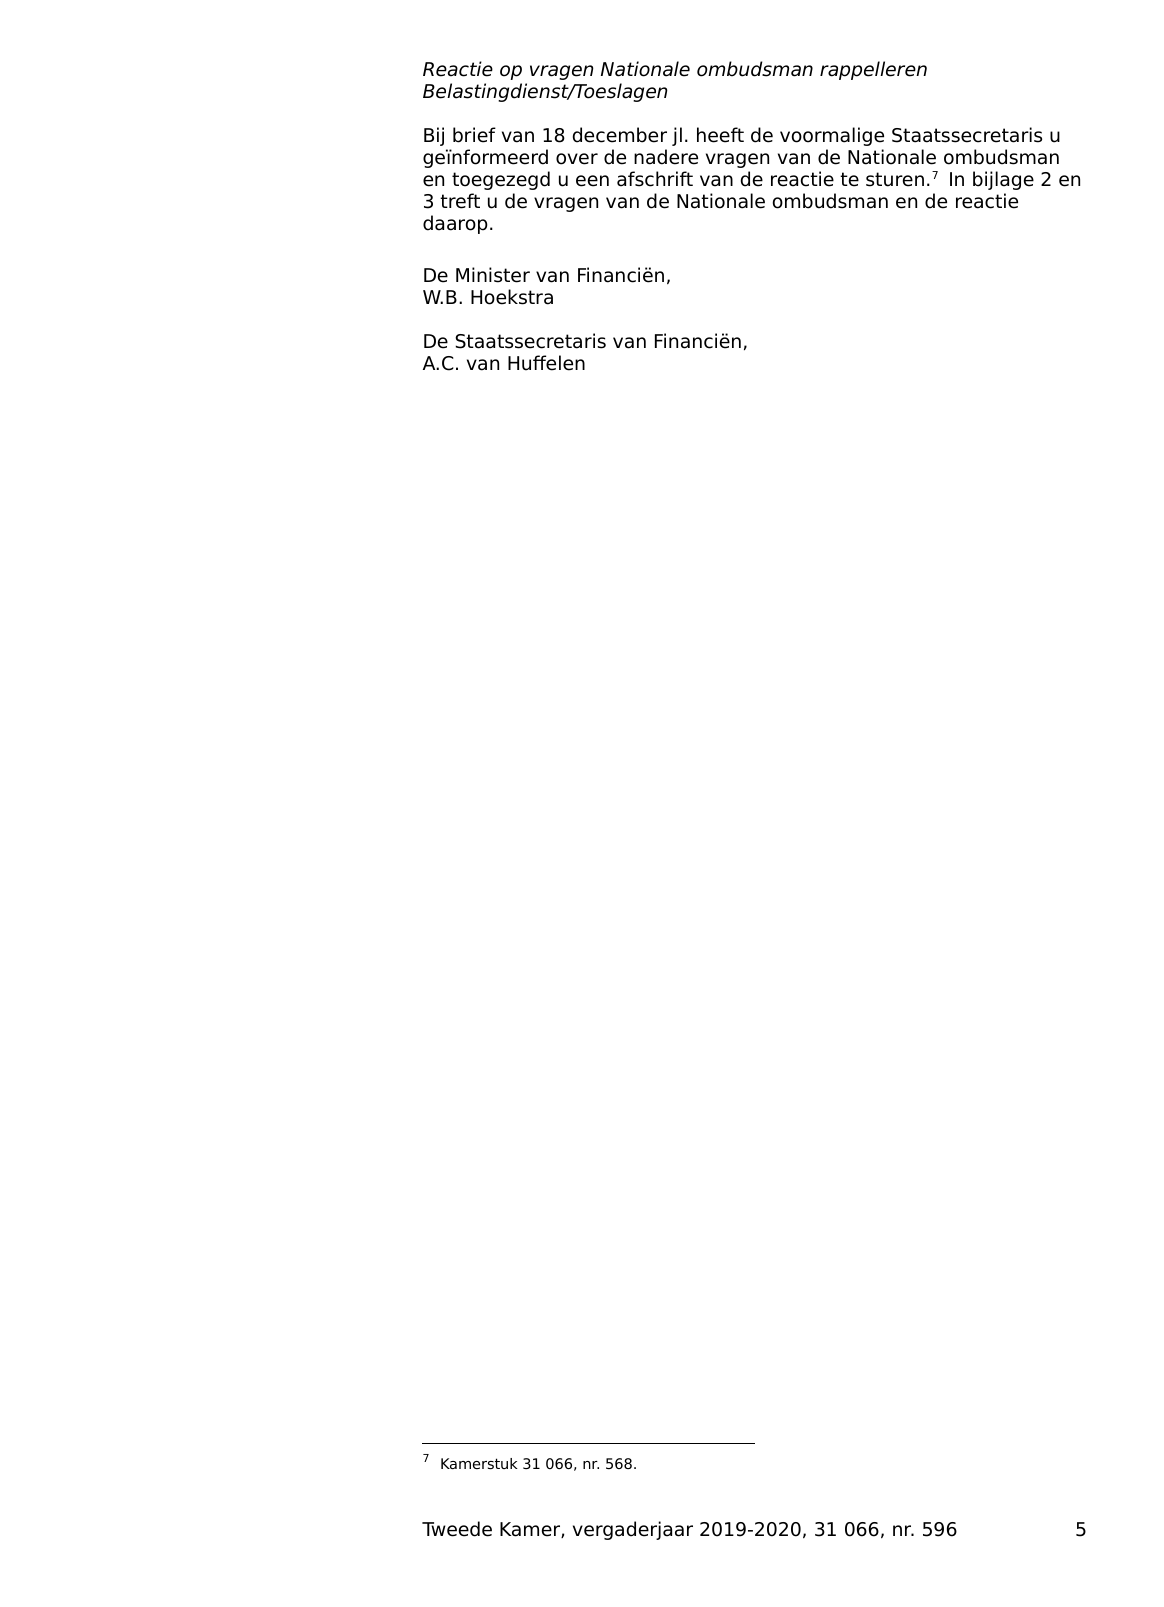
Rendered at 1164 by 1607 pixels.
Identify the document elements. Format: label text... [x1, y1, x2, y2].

text De Minister van Financiën, W.B. Hoekstra [422, 265, 1087, 309]
text Bij brief van 18 december jl. heeft de voormalige Staatssecretaris u geïnformeerd over de nadere vragen van de Nationale ombudsman en toegezegd u een afschrift van de reactie te sturen. In bijlage 2 en 3 treft u de vragen van de Nationale ombudsman en de reactie daarop. [422, 125, 1087, 235]
text De Staatssecretaris van Financiën, A.C. van Huffelen [422, 331, 1087, 375]
subtitle Reactie op vragen Nationale ombudsman rappelleren Belastingdienst/Toeslagen [422, 59, 1087, 103]
text Kamerstuk 31 066, nr. 568. [422, 1452, 1087, 1474]
